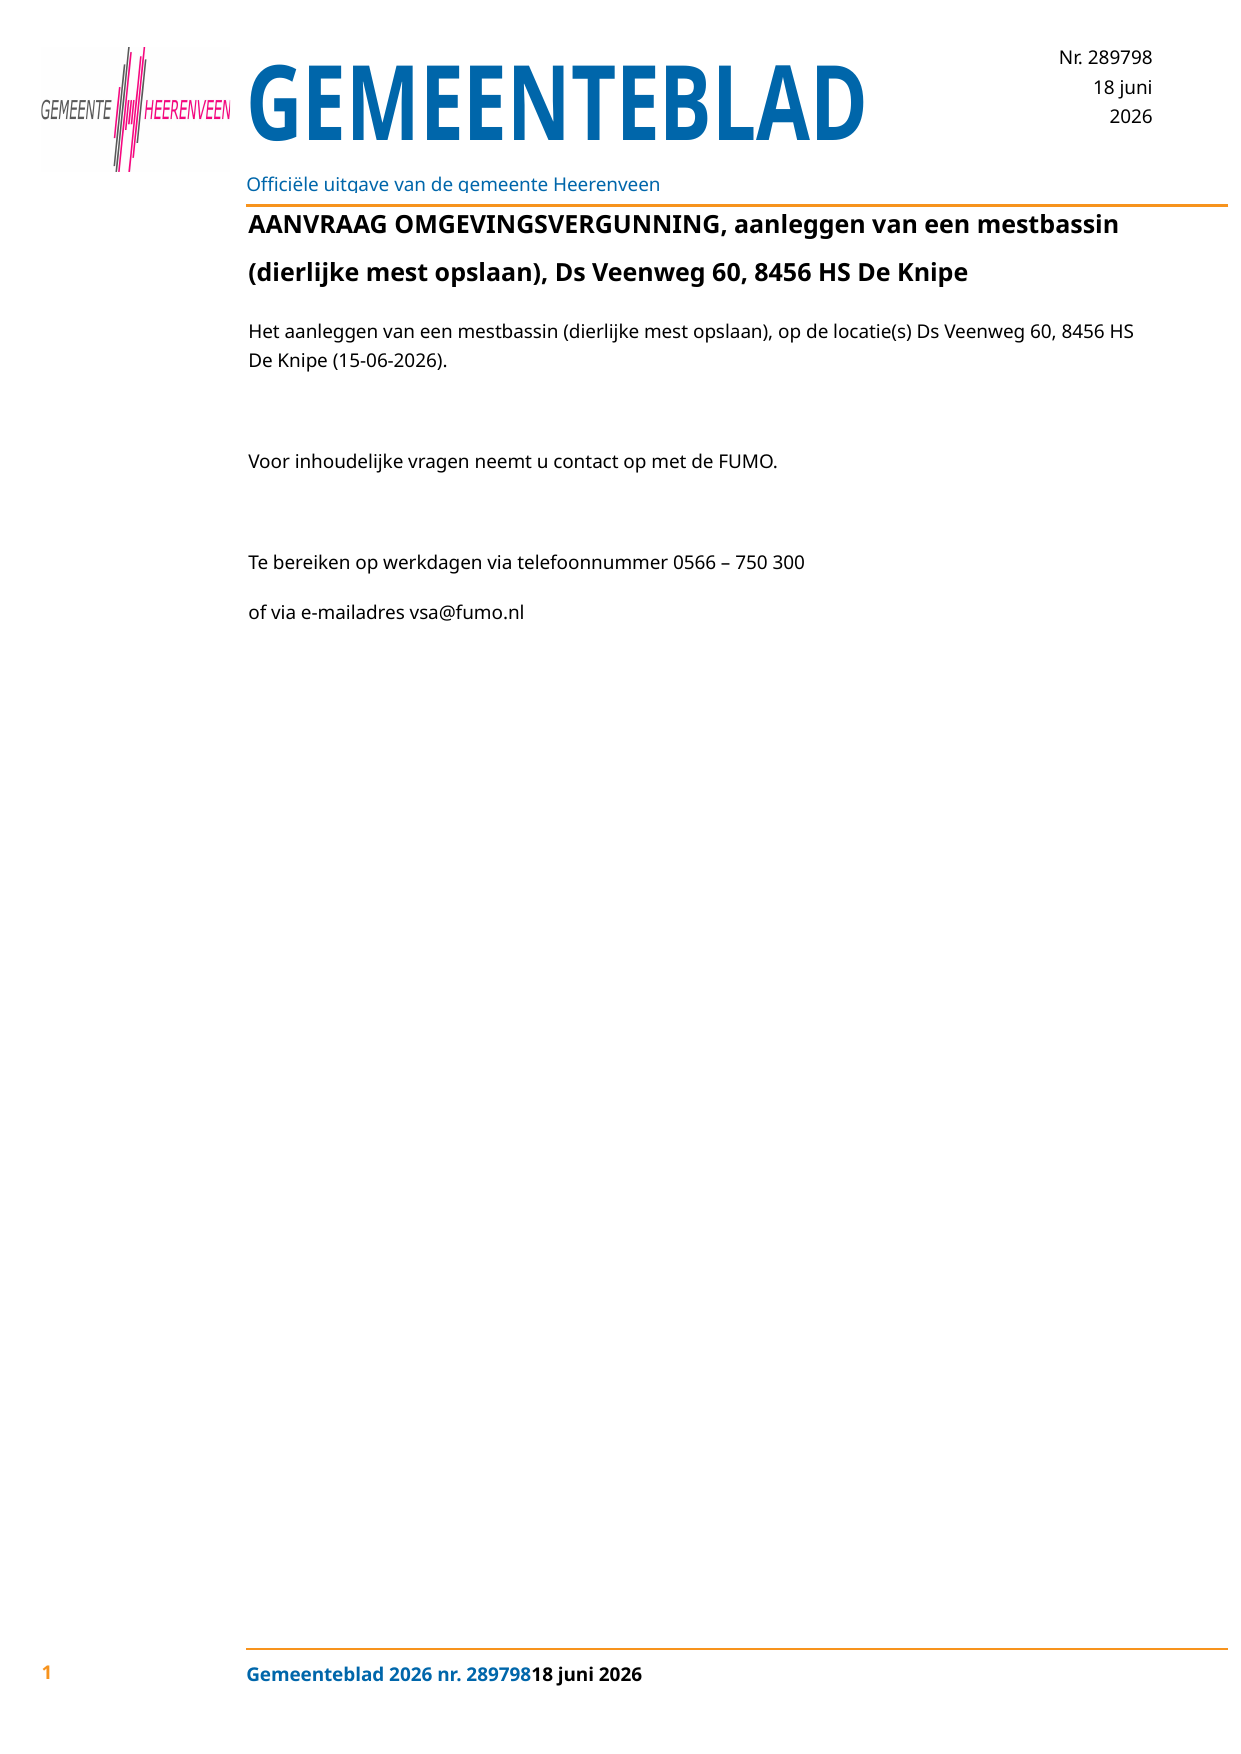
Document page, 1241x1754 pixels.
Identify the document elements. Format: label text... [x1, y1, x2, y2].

text Te bereiken op werkdagen via telefoonnummer 0566 – 750 300 [248, 549, 1152, 575]
text AANVRAAG OMGEVINGSVERGUNNING, aanleggen van een mestbassin (dierlijke mest opslaan), Ds Veenweg 60, 8456 HS De Knipe [248, 207, 1152, 288]
text of via e-mailadres vsa@fumo.nl [248, 599, 1152, 625]
text Het aanleggen van een mestbassin (dierlijke mest opslaan), op de locatie(s) Ds Veenweg 60, 8456 HS De Knipe (15-06-2026). [248, 318, 1152, 373]
text Voor inhoudelijke vragen neemt u contact op met de FUMO. [248, 448, 1152, 474]
picture [41, 47, 231, 172]
